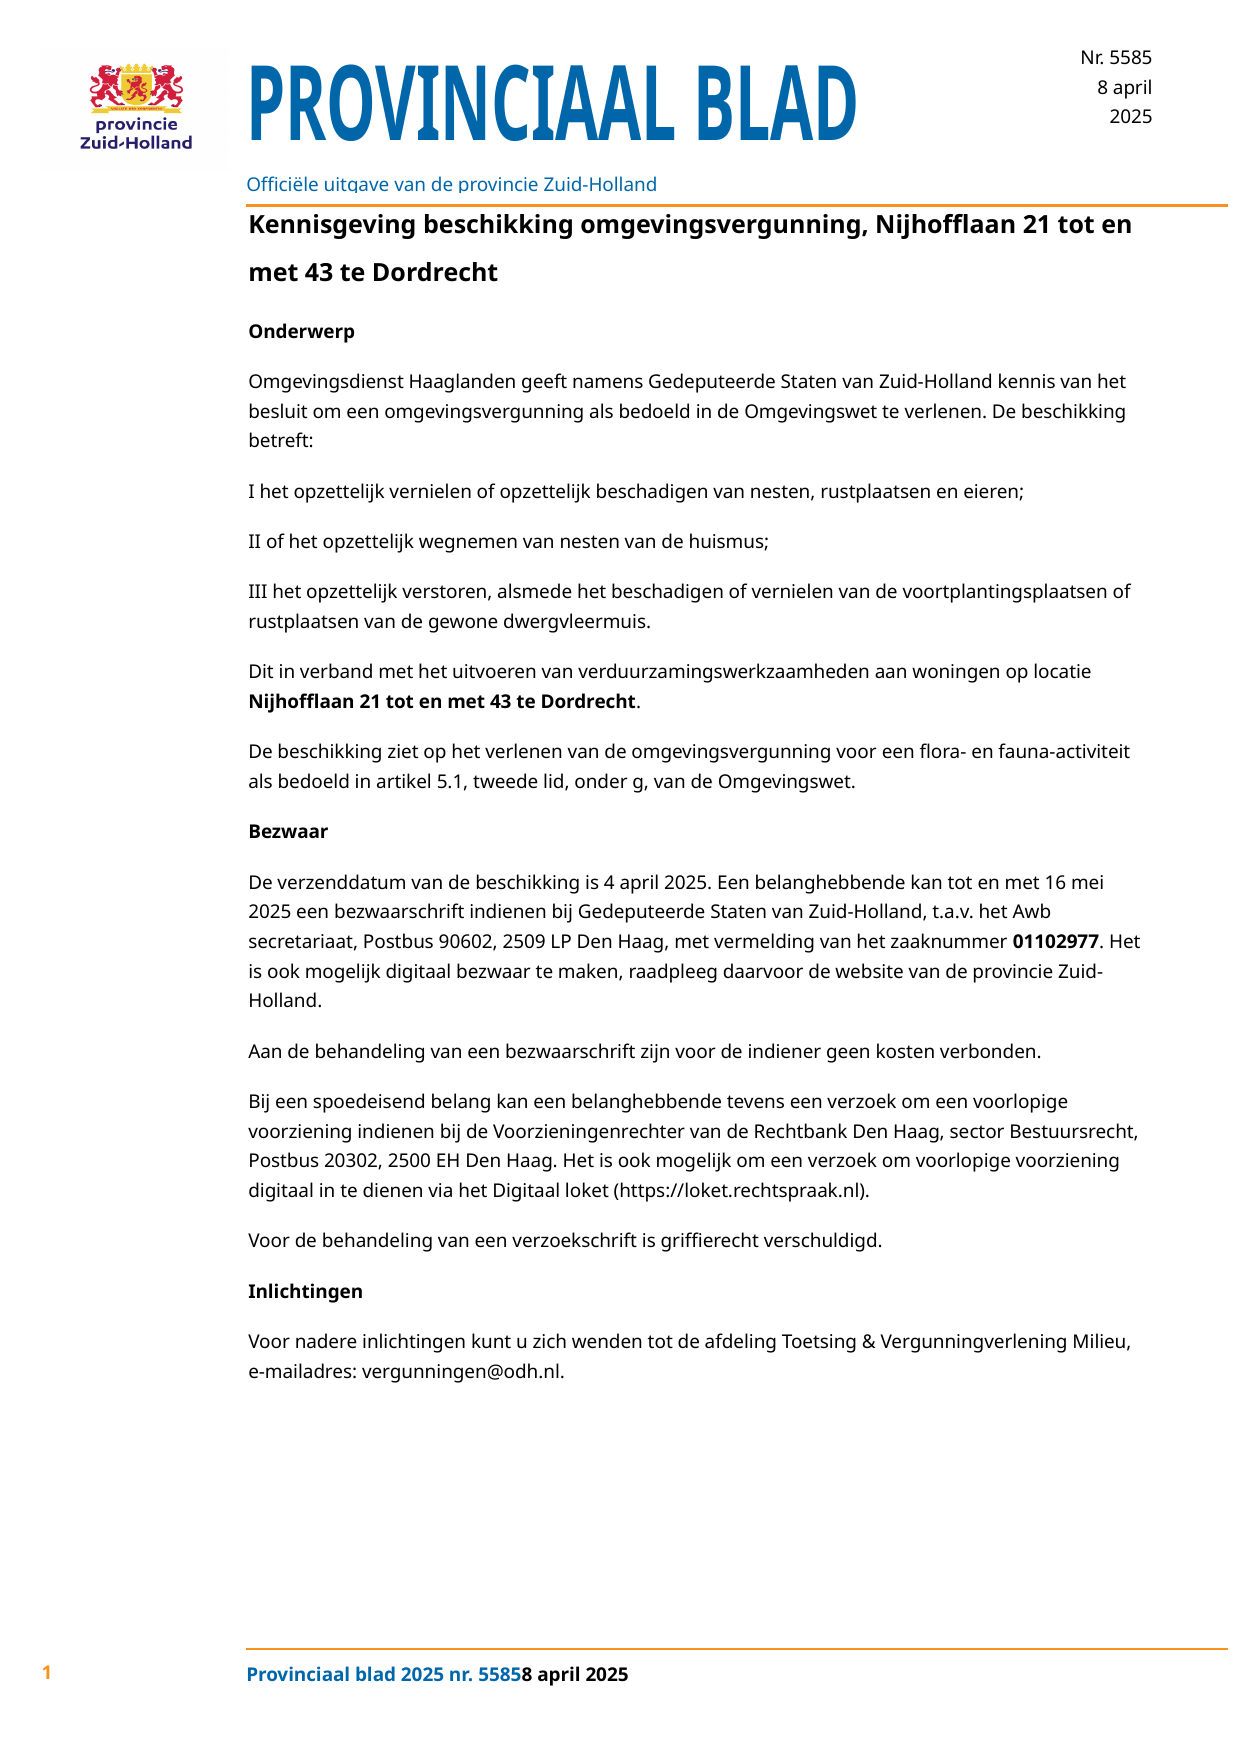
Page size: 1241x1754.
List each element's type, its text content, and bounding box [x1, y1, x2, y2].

text Onderwerp [248, 318, 1152, 344]
text Kennisgeving beschikking omgevingsvergunning, Nijhofflaan 21 tot en met 43 te Dordrecht [248, 207, 1152, 288]
text Omgevingsdienst Haaglanden geeft namens Gedeputeerde Staten van Zuid-Holland kennis van het besluit om een omgevingsvergunning als bedoeld in de Omgevingswet te verlenen. De beschikking betreft: [248, 368, 1152, 453]
text II of het opzettelijk wegnemen van nesten van de huismus; [248, 528, 1152, 554]
text Voor de behandeling van een verzoekschrift is griffierecht verschuldigd. [248, 1227, 1152, 1253]
text Aan de behandeling van een bezwaarschrift zijn voor de indiener geen kosten verbonden. [248, 1038, 1152, 1064]
text Bij een spoedeisend belang kan een belanghebbende tevens een verzoek om een voorlopige voorziening indienen bij de Voorzieningenrechter van de Rechtbank Den Haag, sector Bestuursrecht, Postbus 20302, 2500 EH Den Haag. Het is ook mogelijk om een verzoek om voorlopige voorziening digitaal in te dienen via het Digitaal loket (https://loket.rechtspraak.nl). [248, 1088, 1152, 1203]
text De beschikking ziet op het verlenen van de omgevingsvergunning voor een flora- en fauna-activiteit als bedoeld in artikel 5.1, tweede lid, onder g, van de Omgevingswet. [248, 739, 1152, 794]
text I het opzettelijk vernielen of opzettelijk beschadigen van nesten, rustplaatsen en eieren; [248, 478, 1152, 504]
text Dit in verband met het uitvoeren van verduurzamingswerkzaamheden aan woningen op locatie Nijhofflaan 21 tot en met 43 te Dordrecht. [248, 659, 1152, 714]
text Inlichtingen [248, 1278, 1152, 1304]
text Voor nadere inlichtingen kunt u zich wenden tot de afdeling Toetsing & Vergunningverlening Milieu, e-mailadres: vergunningen@odh.nl. [248, 1328, 1152, 1384]
text Bezwaar [248, 819, 1152, 844]
picture [41, 47, 231, 172]
text III het opzettelijk verstoren, alsmede het beschadigen of vernielen van de voortplantingsplaatsen of rustplaatsen van de gewone dwergvleermuis. [248, 579, 1152, 634]
text De verzenddatum van de beschikking is 4 april 2025. Een belanghebbende kan tot en met 16 mei 2025 een bezwaarschrift indienen bij Gedeputeerde Staten van Zuid-Holland, t.a.v. het Awb secretariaat, Postbus 90602, 2509 LP Den Haag, met vermelding van het zaaknummer 01102977. Het is ook mogelijk digitaal bezwaar te maken, raadpleeg daarvoor de website van de provincie Zuid-Holland. [248, 869, 1152, 1013]
